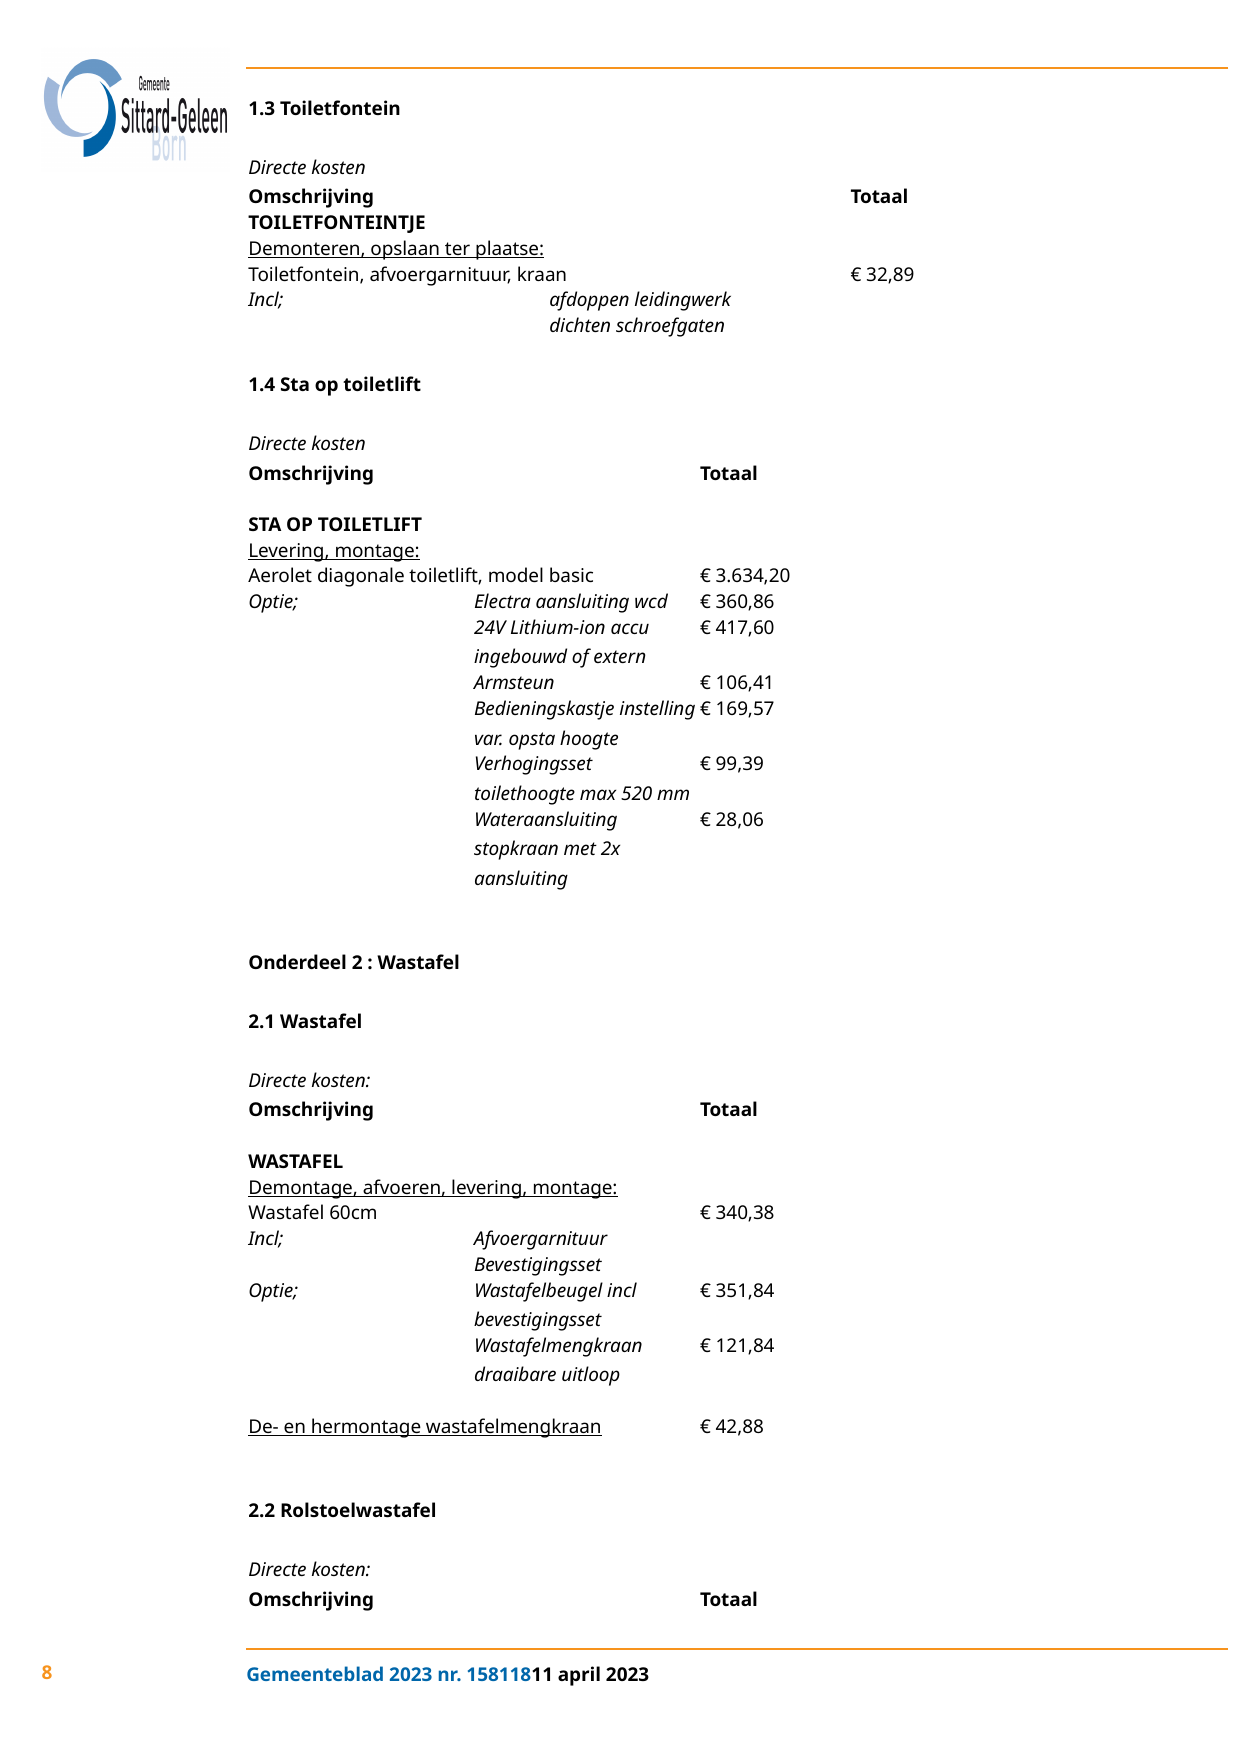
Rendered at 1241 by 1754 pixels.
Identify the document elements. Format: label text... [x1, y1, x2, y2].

table_cell [926, 1174, 1152, 1199]
table_cell Wastafel 60cm [248, 1200, 700, 1225]
table_header Omschrijving [248, 1586, 700, 1612]
table_cell [926, 614, 1152, 669]
table_cell [850, 287, 1152, 312]
table_header Totaal [700, 460, 926, 511]
table_cell [926, 1413, 1152, 1439]
table_cell € 417,60 [700, 614, 926, 669]
table_cell [248, 750, 474, 806]
table_cell Armsteun [474, 669, 700, 695]
table_header [926, 460, 1152, 485]
text Directe kosten [248, 154, 1152, 180]
table_cell € 32,89 [850, 261, 1152, 287]
table_cell € 121,84 [700, 1332, 926, 1387]
table_cell € 340,38 [700, 1200, 926, 1225]
table_cell [926, 1277, 1152, 1332]
table_cell [926, 1225, 1152, 1251]
table_cell [248, 806, 474, 891]
table_cell [474, 1439, 700, 1464]
table_cell [700, 1225, 926, 1251]
table_cell [474, 511, 700, 537]
table_cell Toiletfontein, afvoergarnituur, kraan [248, 261, 850, 287]
table_cell [248, 1332, 474, 1387]
table_cell afdoppen leidingwerk [549, 287, 850, 312]
table_cell 24V Lithium-ion accu ingebouwd of extern [474, 614, 700, 669]
table_header Totaal [700, 1097, 926, 1148]
text 2.1 Wastafel [248, 1008, 1152, 1033]
table_cell [248, 614, 474, 669]
table_cell [700, 537, 926, 563]
table_cell [926, 891, 1152, 916]
table_cell Incl; [248, 1225, 474, 1251]
text Directe kosten: [248, 1067, 1152, 1093]
table_cell De- en hermontage wastafelmengkraan [248, 1413, 700, 1439]
table_cell Optie; [248, 588, 474, 614]
table_cell Incl; [248, 287, 549, 312]
table_header [926, 1586, 1152, 1612]
table_cell [926, 669, 1152, 695]
table_cell [850, 235, 1152, 261]
table_cell [248, 1251, 474, 1277]
table_cell € 3.634,20 [700, 563, 926, 588]
table_cell € 351,84 [700, 1277, 926, 1332]
table_cell [926, 1439, 1152, 1464]
table_cell € 28,06 [700, 806, 926, 891]
table_header Omschrijving [248, 1097, 700, 1148]
table_cell [700, 511, 926, 537]
table_cell [926, 563, 1152, 588]
table_header Totaal [850, 184, 1152, 209]
text 1.4 Sta op toiletlift [248, 371, 1152, 397]
table_cell Wastafelmengkraan draaibare uitloop [474, 1332, 700, 1387]
table_header [926, 1097, 1152, 1122]
table_cell [700, 1251, 926, 1277]
table_cell [926, 1251, 1152, 1277]
table_cell € 42,88 [700, 1413, 926, 1439]
table_cell Aerolet diagonale toiletlift, model basic [248, 563, 700, 588]
table_cell Verhogingsset toilethoogte max 520 mm [474, 750, 700, 806]
text Directe kosten: [248, 1557, 1152, 1582]
table_cell TOILETFONTEINTJE [248, 209, 549, 235]
table_cell [926, 1388, 1152, 1413]
table_header Onderdeel 2 : Wastafel [248, 949, 1152, 975]
table_cell [850, 312, 1152, 338]
table_cell [850, 209, 1152, 235]
table_cell [926, 588, 1152, 614]
table_cell [926, 1148, 1152, 1174]
table_cell STA OP TOILETLIFT [248, 511, 474, 537]
table_cell [926, 1200, 1152, 1225]
table_header Omschrijving [248, 184, 850, 209]
table_cell [248, 891, 474, 916]
picture [41, 47, 231, 172]
table_cell [248, 1439, 474, 1464]
table_cell [248, 695, 474, 750]
table_cell [700, 891, 926, 916]
table_cell [926, 750, 1152, 806]
table_cell [926, 485, 1152, 511]
table_cell Demontage, afvoeren, levering, montage: [248, 1174, 700, 1199]
table_cell [700, 1174, 926, 1199]
table_cell [474, 891, 700, 916]
table_header Omschrijving [248, 460, 700, 511]
table_cell Bevestigingsset [474, 1251, 700, 1277]
table_cell Levering, montage: [248, 537, 700, 563]
table_cell € 360,86 [700, 588, 926, 614]
table_cell [926, 806, 1152, 891]
table_cell [248, 669, 474, 695]
table_cell Wateraansluiting stopkraan met 2x aansluiting [474, 806, 700, 891]
table_cell [700, 1388, 926, 1413]
table_cell [926, 1332, 1152, 1387]
text 1.3 Toiletfontein [248, 95, 1152, 121]
table_cell Optie; [248, 1277, 474, 1332]
table_cell [248, 1388, 474, 1413]
table_cell [474, 1388, 700, 1413]
table_cell Wastafelbeugel incl bevestigingsset [474, 1277, 700, 1332]
table_header Totaal [700, 1586, 926, 1612]
table_cell [700, 1148, 926, 1174]
table_cell [926, 695, 1152, 750]
table_cell Bedieningskastje instelling var. opsta hoogte [474, 695, 700, 750]
table_cell € 99,39 [700, 750, 926, 806]
table_cell [248, 312, 549, 338]
table_cell [926, 537, 1152, 563]
text Directe kosten [248, 430, 1152, 456]
table_cell [700, 1439, 926, 1464]
text 2.2 Rolstoelwastafel [248, 1497, 1152, 1523]
table_cell WASTAFEL [248, 1148, 700, 1174]
table_cell [549, 209, 850, 235]
table_cell Afvoergarnituur [474, 1225, 700, 1251]
table_cell [926, 1123, 1152, 1148]
table_cell € 169,57 [700, 695, 926, 750]
table_cell [926, 511, 1152, 537]
table_cell Electra aansluiting wcd [474, 588, 700, 614]
table_cell € 106,41 [700, 669, 926, 695]
table_cell dichten schroefgaten [549, 312, 850, 338]
table_cell Demonteren, opslaan ter plaatse: [248, 235, 850, 261]
